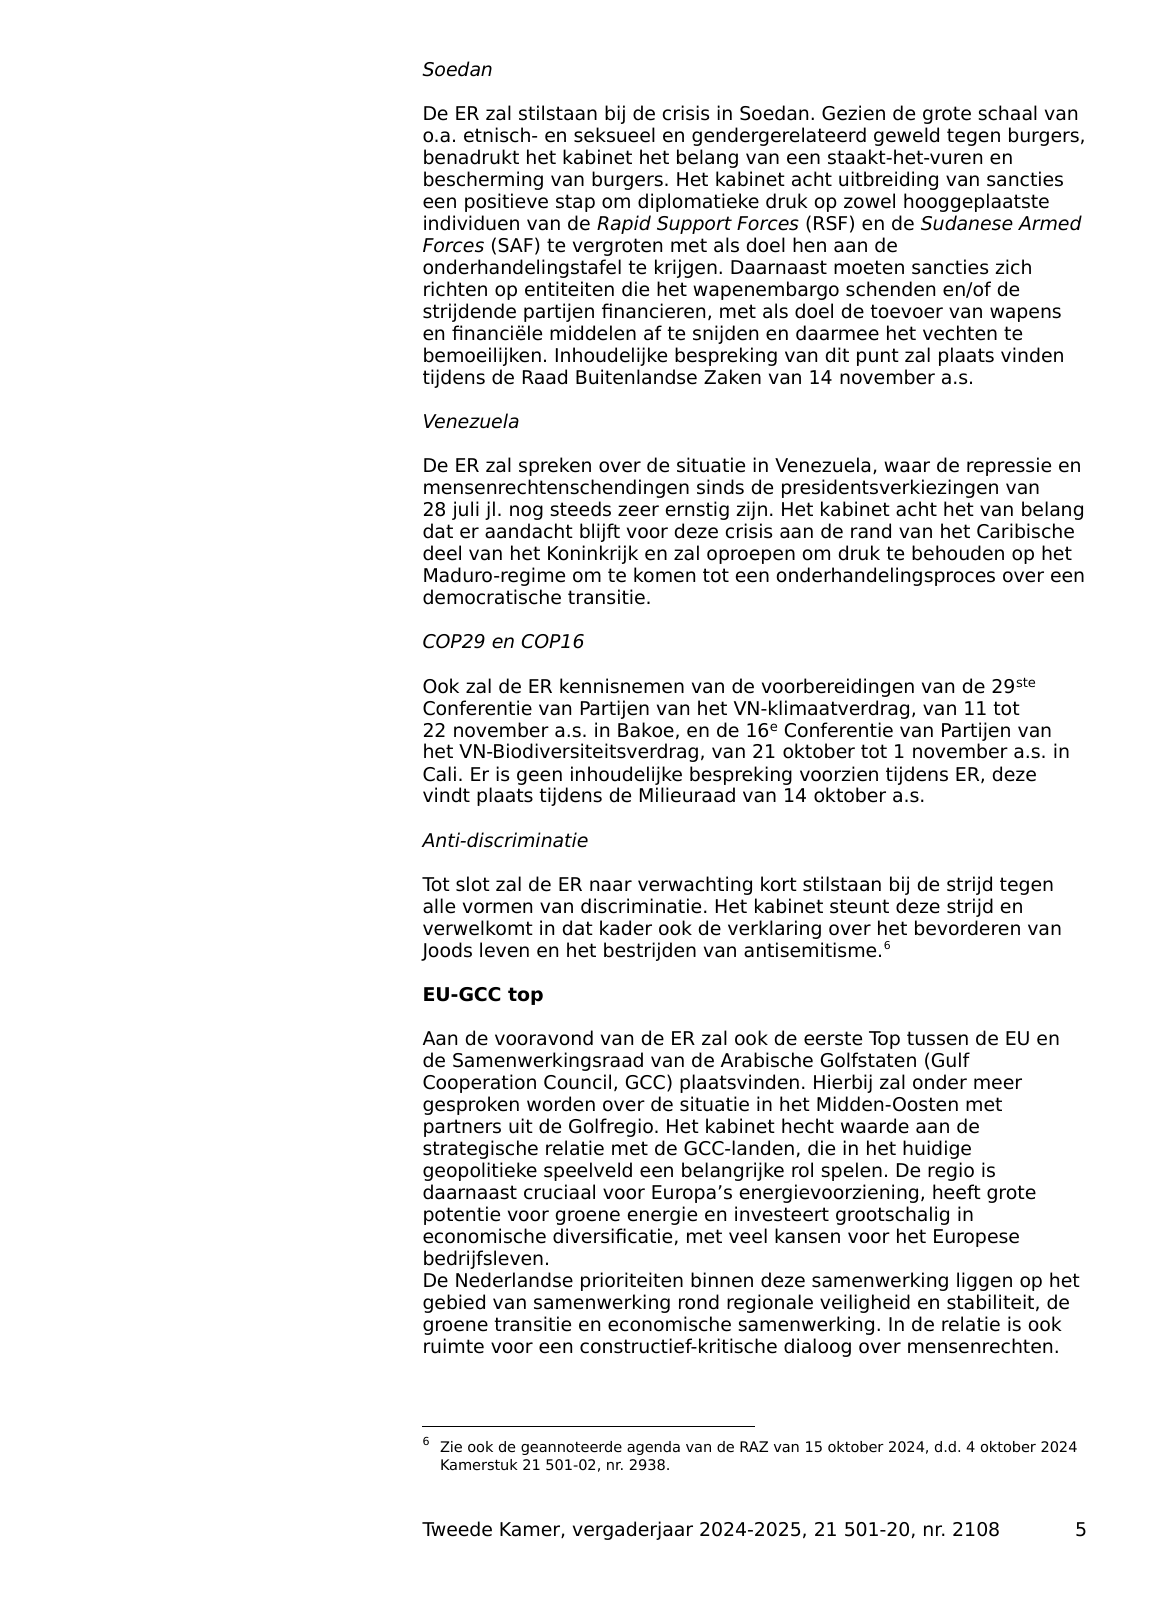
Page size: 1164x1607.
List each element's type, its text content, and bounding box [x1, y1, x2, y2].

subtitle Anti-discriminatie [422, 829, 1087, 852]
text De ER zal spreken over de situatie in Venezuela, waar de repressie en mensenrechtenschendingen sinds de presidentsverkiezingen van 28 juli jl. nog steeds zeer ernstig zijn. Het kabinet acht het van belang dat er aandacht blijft voor deze crisis aan de rand van het Caribische deel van het Koninkrijk en zal oproepen om druk te behouden op het Maduro-regime om te komen tot een onderhandelingsproces over een democratische transitie. [422, 455, 1087, 609]
text De ER zal stilstaan bij de crisis in Soedan. Gezien de grote schaal van o.a. etnisch- en seksueel en gendergerelateerd geweld tegen burgers, benadrukt het kabinet het belang van een staakt-het-vuren en bescherming van burgers. Het kabinet acht uitbreiding van sancties een positieve stap om diplomatieke druk op zowel hooggeplaatste individuen van de Rapid Support Forces (RSF) en de Sudanese Armed Forces (SAF) te vergroten met als doel hen aan de onderhandelingstafel te krijgen. Daarnaast moeten sancties zich richten op entiteiten die het wapenembargo schenden en/of de strijdende partijen financieren, met als doel de toevoer van wapens en financiële middelen af te snijden en daarmee het vechten te bemoeilijken. Inhoudelijke bespreking van dit punt zal plaats vinden tijdens de Raad Buitenlandse Zaken van 14 november a.s. [422, 103, 1087, 389]
subtitle COP29 en COP16 [422, 631, 1087, 653]
text De Nederlandse prioriteiten binnen deze samenwerking liggen op het gebied van samenwerking rond regionale veiligheid en stabiliteit, de groene transitie en economische samenwerking. In de relatie is ook ruimte voor een constructief-kritische dialoog over mensenrechten. [422, 1270, 1087, 1358]
subtitle Soedan [422, 59, 1087, 81]
subtitle Venezuela [422, 411, 1087, 433]
subtitle EU-GCC top [422, 984, 1087, 1006]
text Aan de vooravond van de ER zal ook de eerste Top tussen de EU en de Samenwerkingsraad van de Arabische Golfstaten (Gulf Cooperation Council, GCC) plaatsvinden. Hierbij zal onder meer gesproken worden over de situatie in het Midden-Oosten met partners uit de Golfregio. Het kabinet hecht waarde aan de strategische relatie met de GCC-landen, die in het huidige geopolitieke speelveld een belangrijke rol spelen. De regio is daarnaast cruciaal voor Europa’s energievoorziening, heeft grote potentie voor groene energie en investeert grootschalig in economische diversificatie, met veel kansen voor het Europese bedrijfsleven. [422, 1028, 1087, 1270]
text Zie ook de geannoteerde agenda van de RAZ van 15 oktober 2024, d.d. 4 oktober 2024 Kamerstuk 21 501-02, nr. 2938. [422, 1435, 1087, 1474]
text Tot slot zal de ER naar verwachting kort stilstaan bij de strijd tegen alle vormen van discriminatie. Het kabinet steunt deze strijd en verwelkomt in dat kader ook de verklaring over het bevorderen van Joods leven en het bestrijden van antisemitisme. [422, 874, 1087, 962]
text Ook zal de ER kennisnemen van de voorbereidingen van de 29ste Conferentie van Partijen van het VN-klimaatverdrag, van 11 tot 22 november a.s. in Bakoe, en de 16e Conferentie van Partijen van het VN-Biodiversiteitsverdrag, van 21 oktober tot 1 november a.s. in Cali. Er is geen inhoudelijke bespreking voorzien tijdens ER, deze vindt plaats tijdens de Milieuraad van 14 oktober a.s. [422, 676, 1087, 807]
